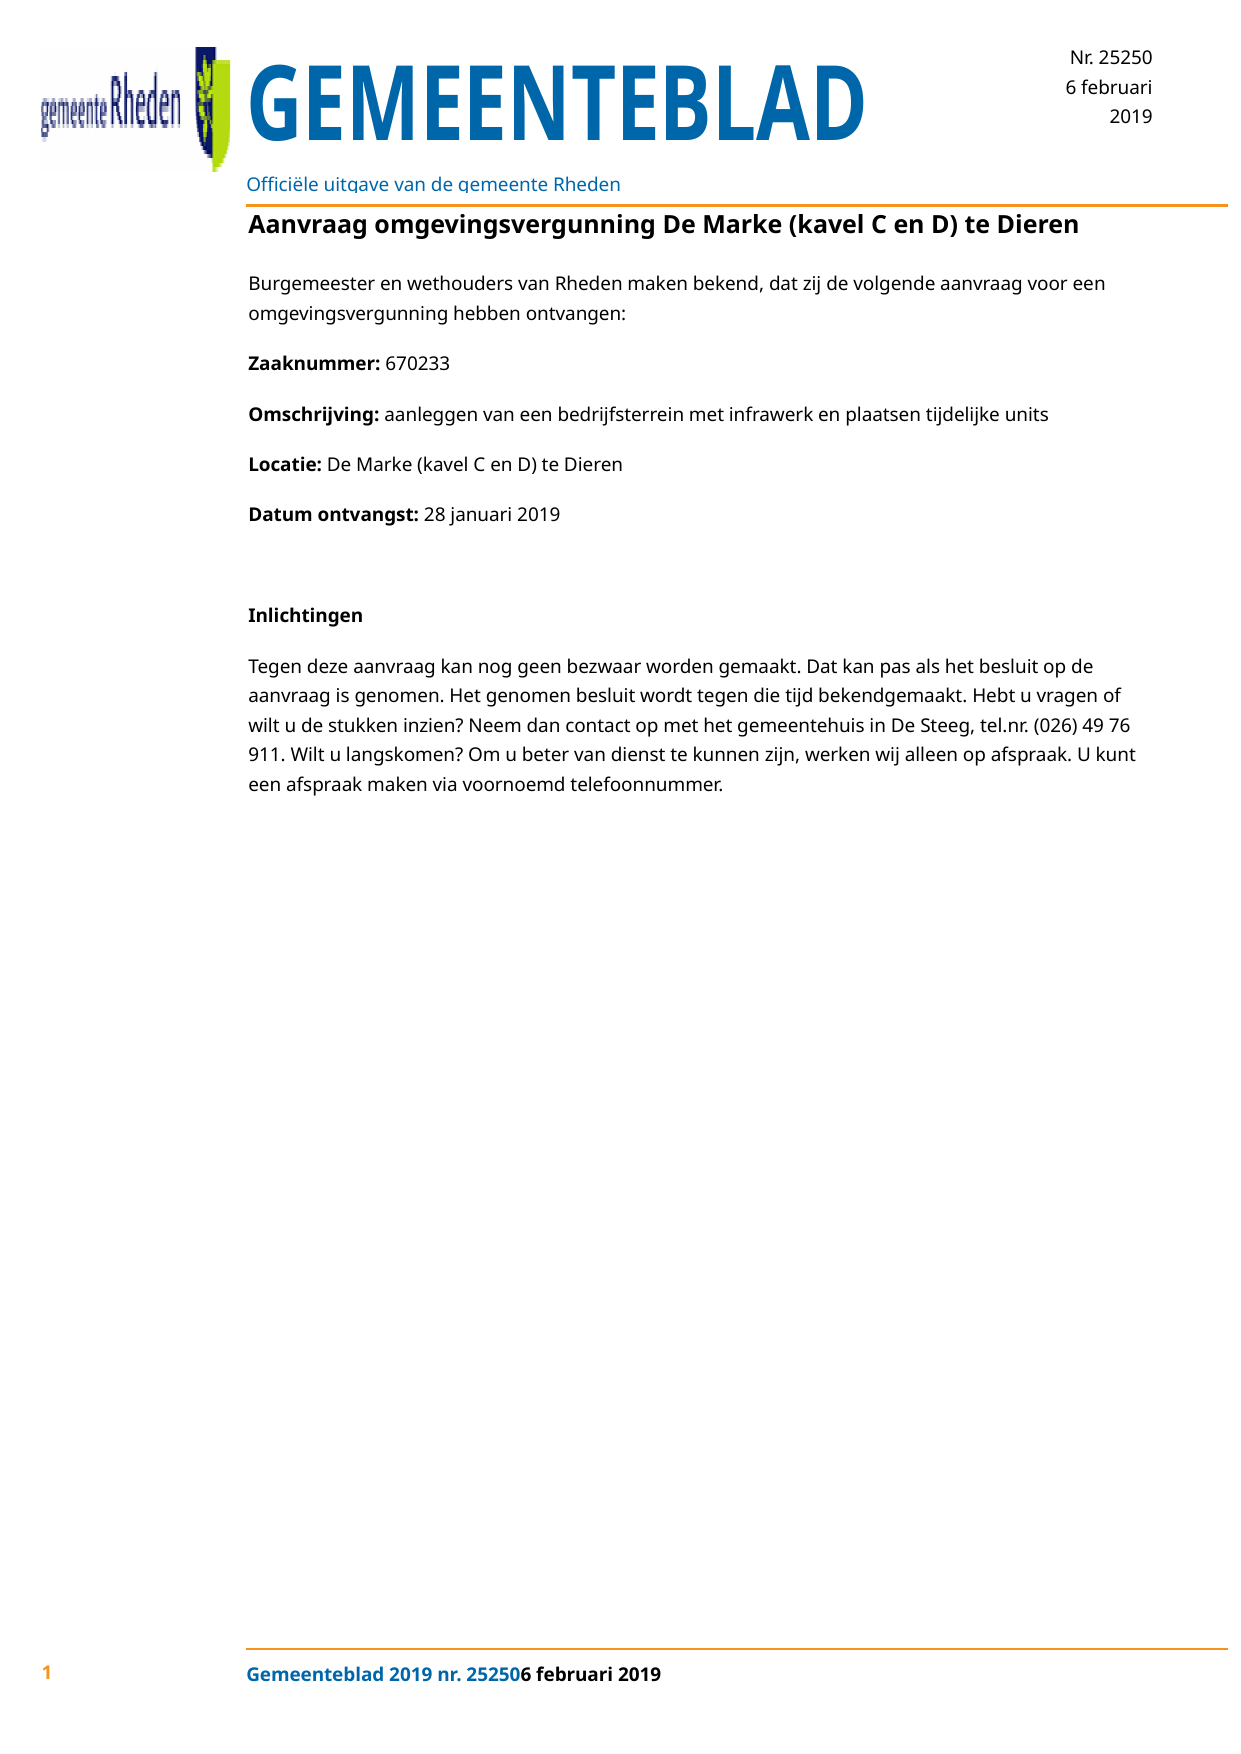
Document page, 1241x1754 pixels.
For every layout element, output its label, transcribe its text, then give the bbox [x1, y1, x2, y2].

picture [41, 47, 231, 172]
text Burgemeester en wethouders van Rheden maken bekend, dat zij de volgende aanvraag voor een omgevingsvergunning hebben ontvangen: [248, 270, 1152, 326]
text Tegen deze aanvraag kan nog geen bezwaar worden gemaakt. Dat kan pas als het besluit op de aanvraag is genomen. Het genomen besluit wordt tegen die tijd bekendgemaakt. Hebt u vragen of wilt u de stukken inzien? Neem dan contact op met het gemeentehuis in De Steeg, tel.nr. (026) 49 76 911. Wilt u langskomen? Om u beter van dienst te kunnen zijn, werken wij alleen op afspraak. U kunt een afspraak maken via voornoemd telefoonnummer. [248, 653, 1152, 797]
text Datum ontvangst: 28 januari 2019 [248, 502, 1152, 527]
text Locatie: De Marke (kavel C en D) te Dieren [248, 451, 1152, 477]
text Inlichtingen [248, 602, 1152, 628]
text Omschrijving: aanleggen van een bedrijfsterrein met infrawerk en plaatsen tijdelijke units [248, 401, 1152, 426]
text Aanvraag omgevingsvergunning De Marke (kavel C en D) te Dieren [248, 207, 1152, 241]
text Zaaknummer: 670233 [248, 350, 1152, 376]
